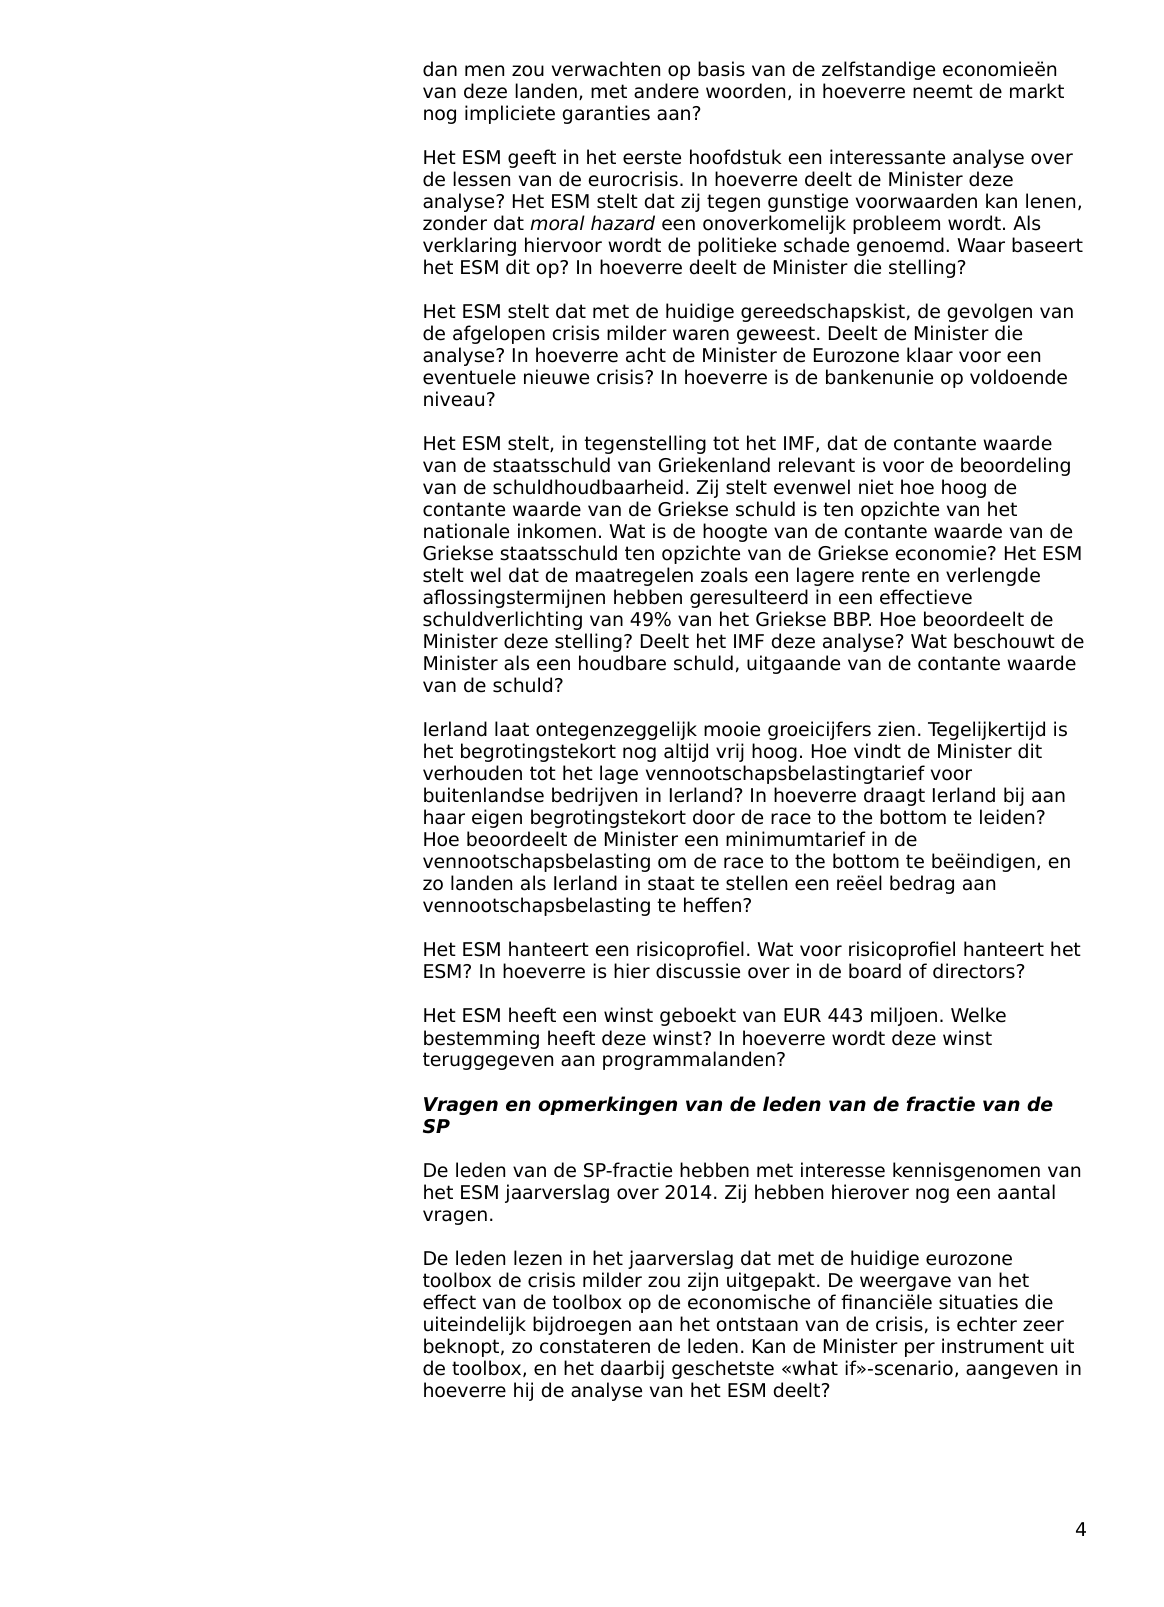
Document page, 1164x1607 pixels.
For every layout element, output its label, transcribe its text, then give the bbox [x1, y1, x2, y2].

text Ierland laat ontegenzeggelijk mooie groeicijfers zien. Tegelijkertijd is het begrotingstekort nog altijd vrij hoog. Hoe vindt de Minister dit verhouden tot het lage vennootschapsbelastingtarief voor buitenlandse bedrijven in Ierland? In hoeverre draagt Ierland bij aan haar eigen begrotingstekort door de race to the bottom te leiden? Hoe beoordeelt de Minister een minimumtarief in de vennootschapsbelasting om de race to the bottom te beëindigen, en zo landen als Ierland in staat te stellen een reëel bedrag aan vennootschapsbelasting te heffen? [422, 719, 1087, 917]
subtitle Vragen en opmerkingen van de leden van de fractie van de SP [422, 1093, 1087, 1137]
text De leden van de SP-fractie hebben met interesse kennisgenomen van het ESM jaarverslag over 2014. Zij hebben hierover nog een aantal vragen. [422, 1160, 1087, 1226]
text Het ESM stelt dat met de huidige gereedschapskist, de gevolgen van de afgelopen crisis milder waren geweest. Deelt de Minister die analyse? In hoeverre acht de Minister de Eurozone klaar voor een eventuele nieuwe crisis? In hoeverre is de bankenunie op voldoende niveau? [422, 301, 1087, 411]
text Het ESM heeft een winst geboekt van EUR 443 miljoen. Welke bestemming heeft deze winst? In hoeverre wordt deze winst teruggegeven aan programmalanden? [422, 1005, 1087, 1071]
text De leden lezen in het jaarverslag dat met de huidige eurozone toolbox de crisis milder zou zijn uitgepakt. De weergave van het effect van de toolbox op de economische of financiële situaties die uiteindelijk bijdroegen aan het ontstaan van de crisis, is echter zeer beknopt, zo constateren de leden. Kan de Minister per instrument uit de toolbox, en het daarbij geschetste «what if»-scenario, aangeven in hoeverre hij de analyse van het ESM deelt? [422, 1248, 1087, 1402]
text Het ESM hanteert een risicoprofiel. Wat voor risicoprofiel hanteert het ESM? In hoeverre is hier discussie over in de board of directors? [422, 939, 1087, 983]
text dan men zou verwachten op basis van de zelfstandige economieën van deze landen, met andere woorden, in hoeverre neemt de markt nog impliciete garanties aan? [422, 59, 1087, 125]
text Het ESM geeft in het eerste hoofdstuk een interessante analyse over de lessen van de eurocrisis. In hoeverre deelt de Minister deze analyse? Het ESM stelt dat zij tegen gunstige voorwaarden kan lenen, zonder dat moral hazard een onoverkomelijk probleem wordt. Als verklaring hiervoor wordt de politieke schade genoemd. Waar baseert het ESM dit op? In hoeverre deelt de Minister die stelling? [422, 147, 1087, 279]
text Het ESM stelt, in tegenstelling tot het IMF, dat de contante waarde van de staatsschuld van Griekenland relevant is voor de beoordeling van de schuldhoudbaarheid. Zij stelt evenwel niet hoe hoog de contante waarde van de Griekse schuld is ten opzichte van het nationale inkomen. Wat is de hoogte van de contante waarde van de Griekse staatsschuld ten opzichte van de Griekse economie? Het ESM stelt wel dat de maatregelen zoals een lagere rente en verlengde aflossingstermijnen hebben geresulteerd in een effectieve schuldverlichting van 49% van het Griekse BBP. Hoe beoordeelt de Minister deze stelling? Deelt het IMF deze analyse? Wat beschouwt de Minister als een houdbare schuld, uitgaande van de contante waarde van de schuld? [422, 433, 1087, 697]
